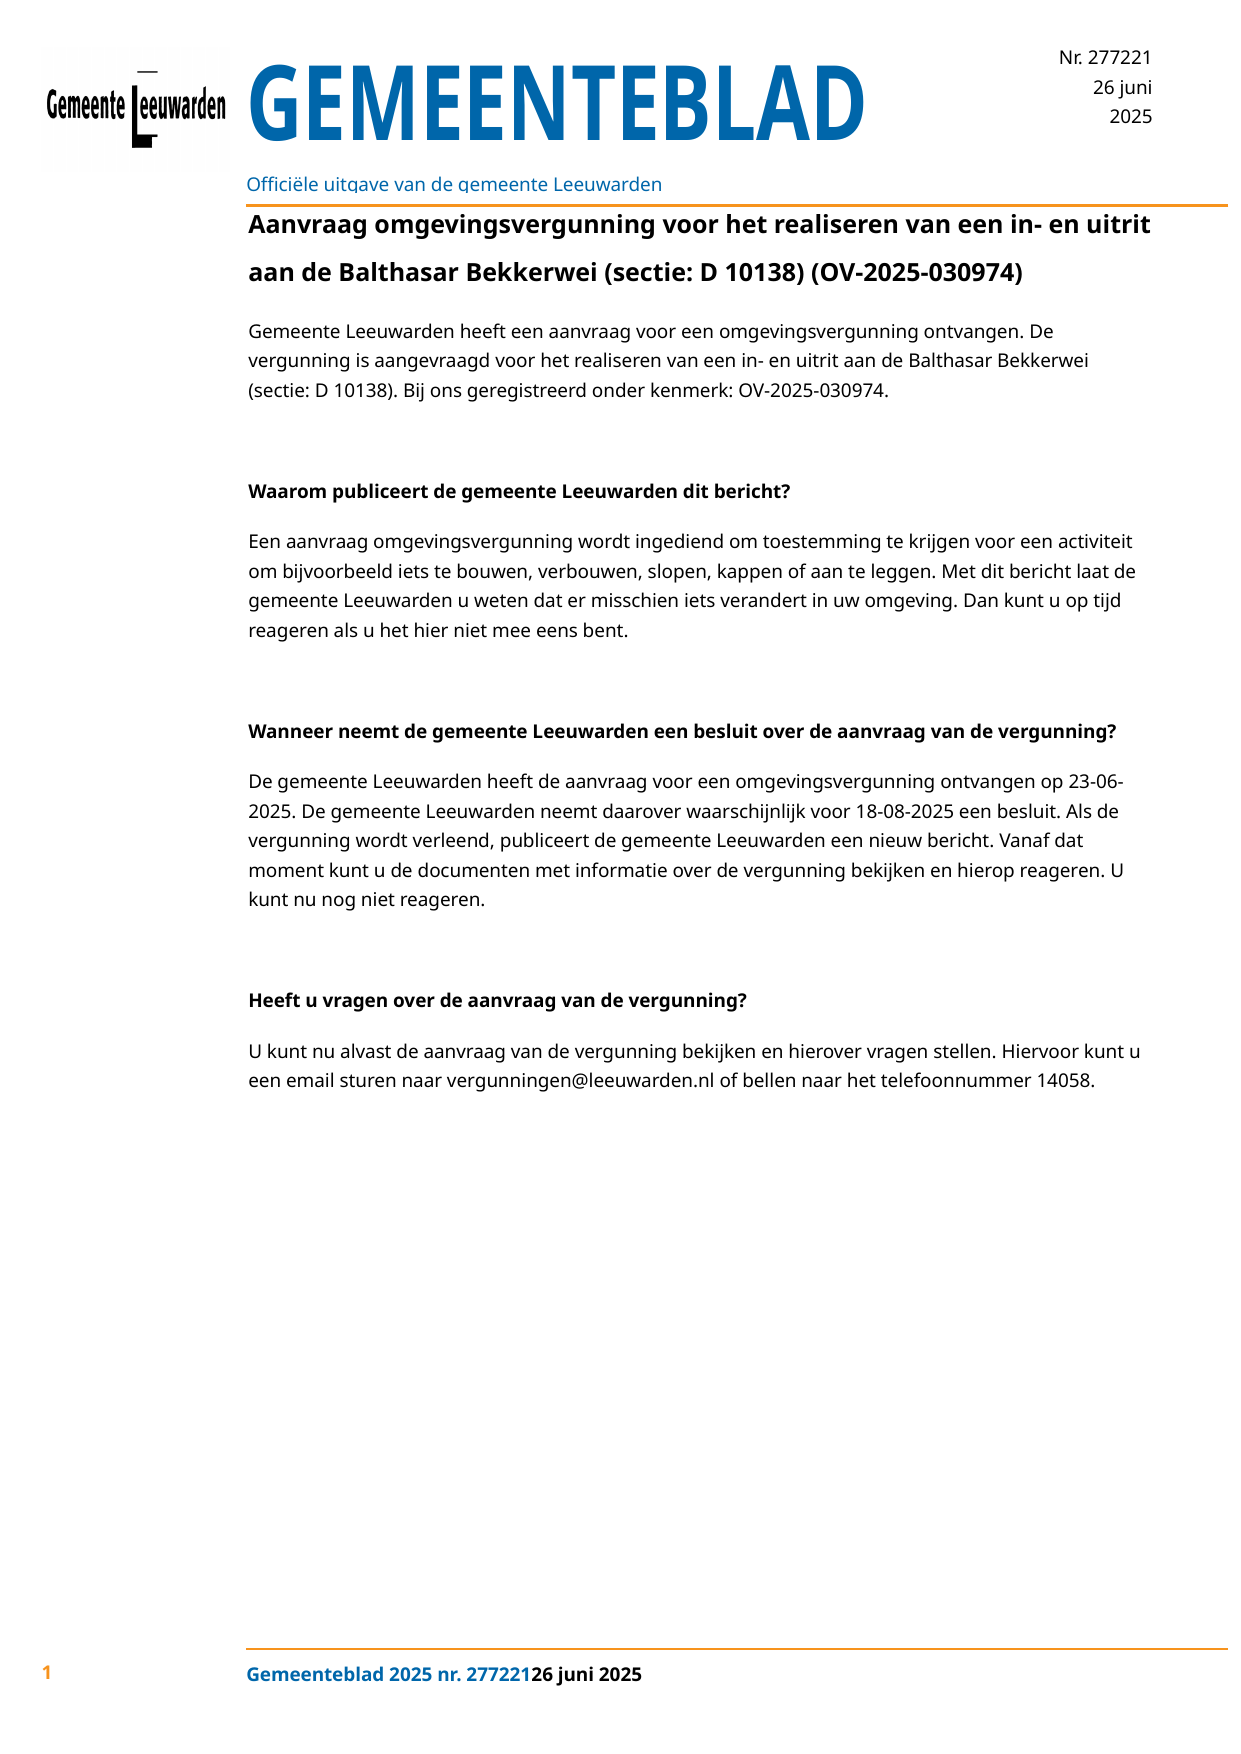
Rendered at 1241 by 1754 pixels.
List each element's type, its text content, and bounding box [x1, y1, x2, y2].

text De gemeente Leeuwarden heeft de aanvraag voor een omgevingsvergunning ontvangen op 23-06-2025. De gemeente Leeuwarden neemt daarover waarschijnlijk voor 18-08-2025 een besluit. Als de vergunning wordt verleend, publiceert de gemeente Leeuwarden een nieuw bericht. Vanaf dat moment kunt u de documenten met informatie over de vergunning bekijken en hierop reageren. U kunt nu nog niet reageren. [248, 768, 1152, 912]
text Een aanvraag omgevingsvergunning wordt ingediend om toestemming te krijgen voor een activiteit om bijvoorbeeld iets te bouwen, verbouwen, slopen, kappen of aan te leggen. Met dit bericht laat de gemeente Leeuwarden u weten dat er misschien iets verandert in uw omgeving. Dan kunt u op tijd reageren als u het hier niet mee eens bent. [248, 528, 1152, 643]
picture [41, 47, 231, 172]
text Waarom publiceert de gemeente Leeuwarden dit bericht? [248, 478, 1152, 504]
text Wanneer neemt de gemeente Leeuwarden een besluit over de aanvraag van de vergunning? [248, 718, 1152, 744]
text Aanvraag omgevingsvergunning voor het realiseren van een in- en uitrit aan de Balthasar Bekkerwei (sectie: D 10138) (OV-2025-030974) [248, 207, 1152, 288]
text Gemeente Leeuwarden heeft een aanvraag voor een omgevingsvergunning ontvangen. De vergunning is aangevraagd voor het realiseren van een in- en uitrit aan de Balthasar Bekkerwei (sectie: D 10138). Bij ons geregistreerd onder kenmerk: OV-2025-030974. [248, 318, 1152, 403]
text U kunt nu alvast de aanvraag van de vergunning bekijken en hierover vragen stellen. Hiervoor kunt u een email sturen naar vergunningen@leeuwarden.nl of bellen naar het telefoonnummer 14058. [248, 1038, 1152, 1093]
text Heeft u vragen over de aanvraag van de vergunning? [248, 987, 1152, 1013]
